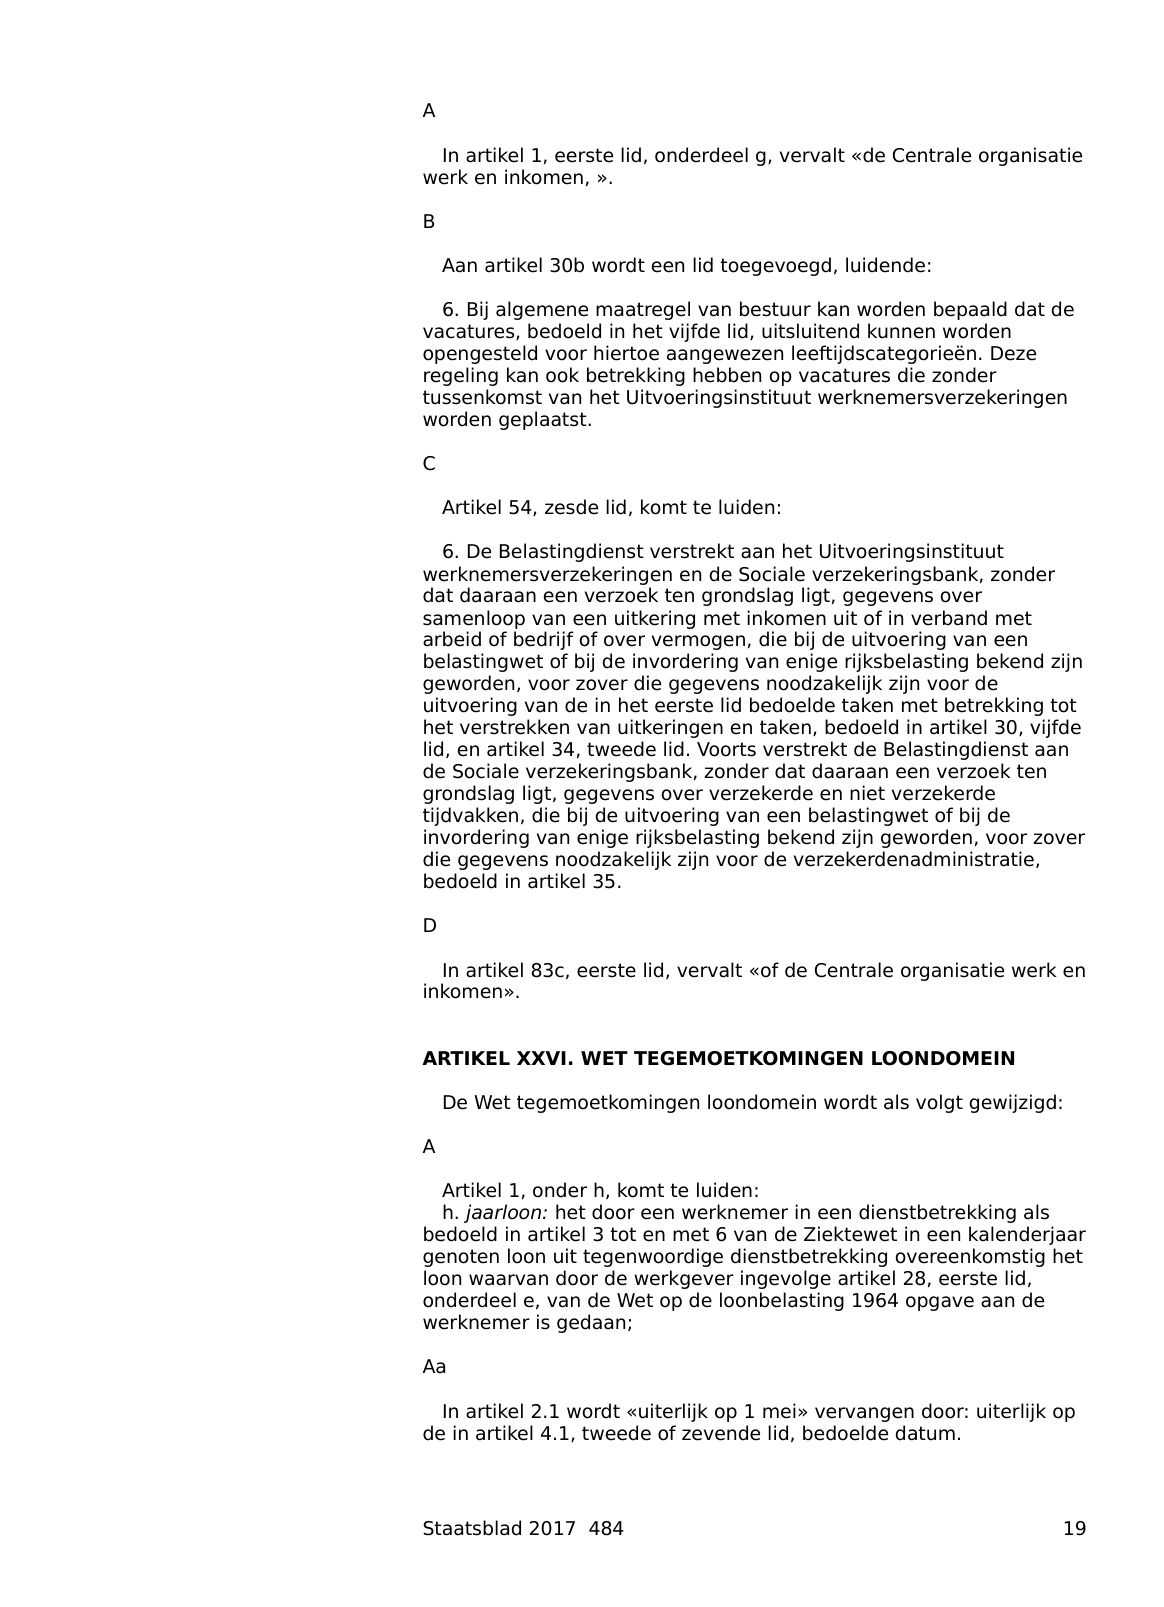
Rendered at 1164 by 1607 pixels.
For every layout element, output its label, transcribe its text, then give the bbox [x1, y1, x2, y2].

text Aan artikel 30b wordt een lid toegevoegd, luidende: [422, 255, 1087, 277]
text C [422, 453, 1087, 475]
text A [422, 100, 1087, 122]
text Aa [422, 1356, 1087, 1378]
text 6. De Belastingdienst verstrekt aan het Uitvoeringsinstituut werknemersverzekeringen en de Sociale verzekeringsbank, zonder dat daaraan een verzoek ten grondslag ligt, gegevens over samenloop van een uitkering met inkomen uit of in verband met arbeid of bedrijf of over vermogen, die bij de uitvoering van een belastingwet of bij de invordering van enige rijksbelasting bekend zijn geworden, voor zover die gegevens noodzakelijk zijn voor de uitvoering van de in het eerste lid bedoelde taken met betrekking tot het verstrekken van uitkeringen en taken, bedoeld in artikel 30, vijfde lid, en artikel 34, tweede lid. Voorts verstrekt de Belastingdienst aan de Sociale verzekeringsbank, zonder dat daaraan een verzoek ten grondslag ligt, gegevens over verzekerde en niet verzekerde tijdvakken, die bij de uitvoering van een belastingwet of bij de invordering van enige rijksbelasting bekend zijn geworden, voor zover die gegevens noodzakelijk zijn voor de verzekerdenadministratie, bedoeld in artikel 35. [422, 541, 1087, 893]
text h. jaarloon: het door een werknemer in een dienstbetrekking als bedoeld in artikel 3 tot en met 6 van de Ziektewet in een kalenderjaar genoten loon uit tegenwoordige dienstbetrekking overeenkomstig het loon waarvan door de werkgever ingevolge artikel 28, eerste lid, onderdeel e, van de Wet op de loonbelasting 1964 opgave aan de werknemer is gedaan; [422, 1202, 1087, 1334]
text De Wet tegemoetkomingen loondomein wordt als volgt gewijzigd: [422, 1092, 1087, 1114]
text In artikel 1, eerste lid, onderdeel g, vervalt «de Centrale organisatie werk en inkomen, ». [422, 144, 1087, 188]
text In artikel 83c, eerste lid, vervalt «of de Centrale organisatie werk en inkomen». [422, 959, 1087, 1003]
text A [422, 1136, 1087, 1158]
subtitle ARTIKEL XXVI. WET TEGEMOETKOMINGEN LOONDOMEIN [422, 1048, 1087, 1070]
text B [422, 211, 1087, 233]
text Artikel 1, onder h, komt te luiden: [422, 1180, 1087, 1202]
text In artikel 2.1 wordt «uiterlijk op 1 mei» vervangen door: uiterlijk op de in artikel 4.1, tweede of zevende lid, bedoelde datum. [422, 1401, 1087, 1444]
text 6. Bij algemene maatregel van bestuur kan worden bepaald dat de vacatures, bedoeld in het vijfde lid, uitsluitend kunnen worden opengesteld voor hiertoe aangewezen leeftijdscategorieën. Deze regeling kan ook betrekking hebben op vacatures die zonder tussenkomst van het Uitvoeringsinstituut werknemersverzekeringen worden geplaatst. [422, 299, 1087, 431]
text D [422, 915, 1087, 937]
text Artikel 54, zesde lid, komt te luiden: [422, 497, 1087, 519]
